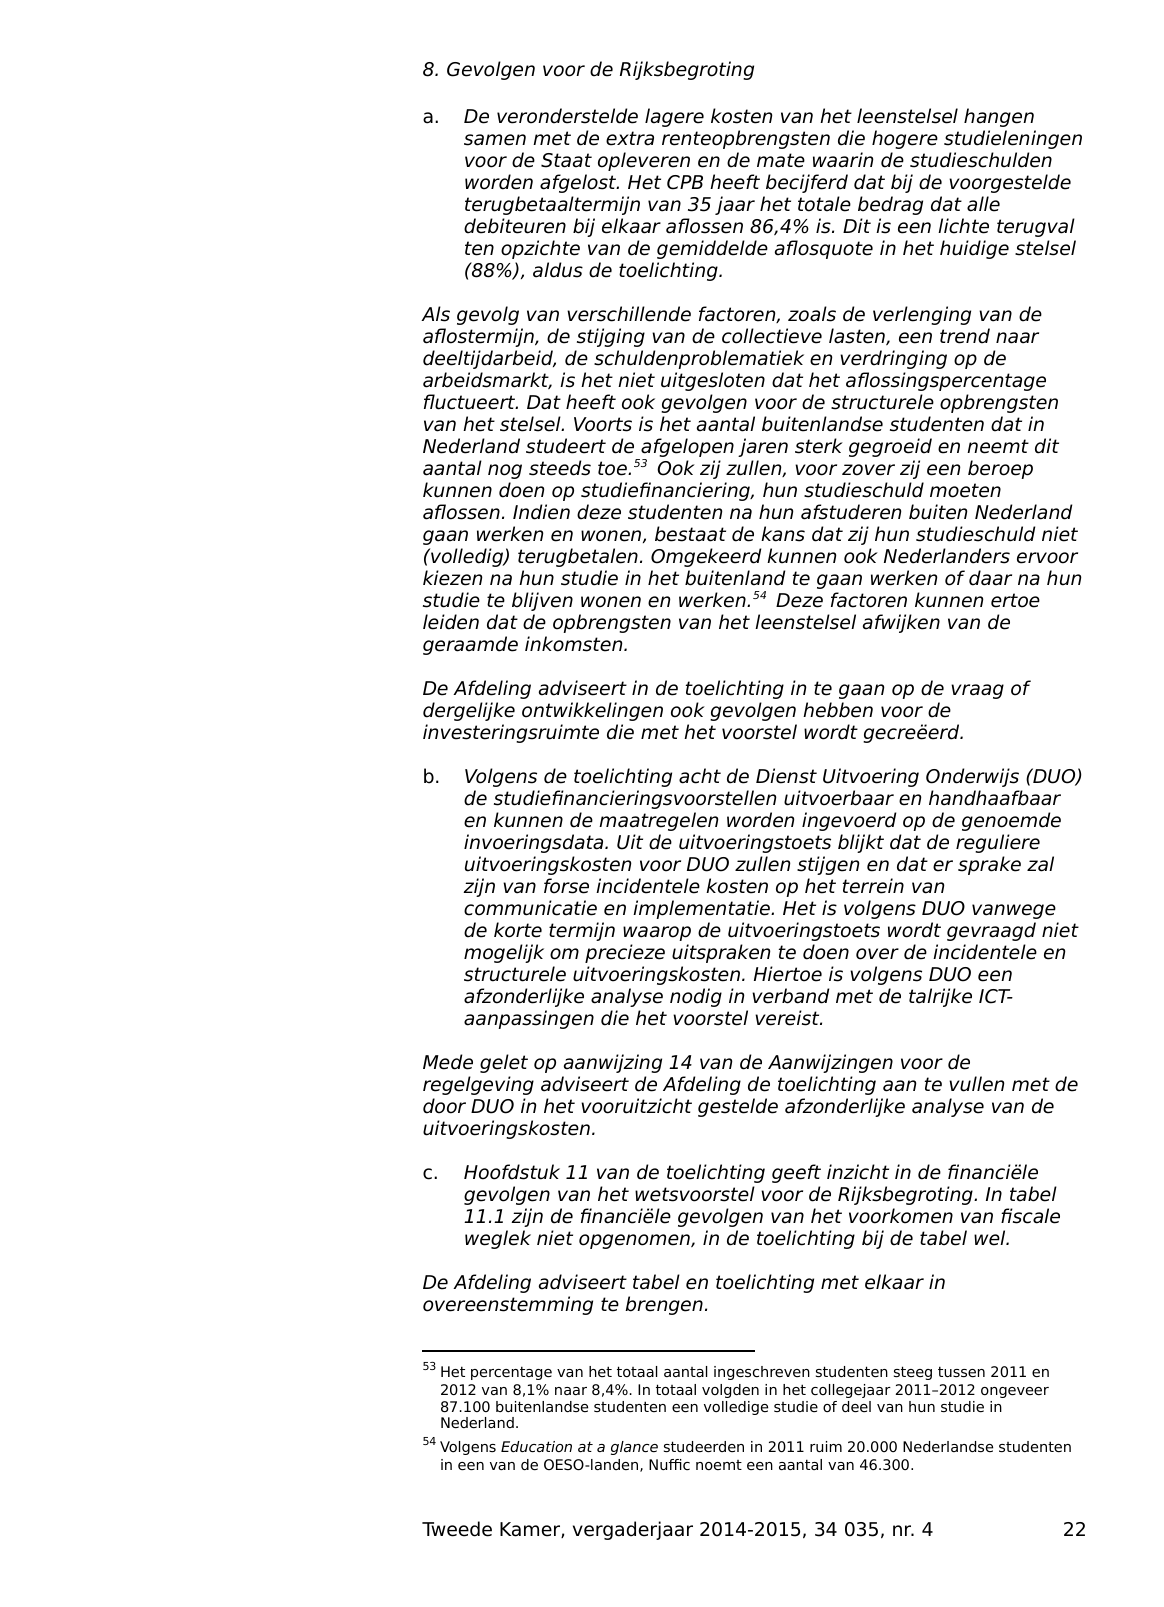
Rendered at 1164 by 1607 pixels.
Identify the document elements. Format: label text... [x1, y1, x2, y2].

text b. Volgens de toelichting acht de Dienst Uitvoering Onderwijs (DUO) de studiefinancieringsvoorstellen uitvoerbaar en handhaafbaar en kunnen de maatregelen worden ingevoerd op de genoemde invoeringsdata. Uit de uitvoeringstoets blijkt dat de reguliere uitvoeringskosten voor DUO zullen stijgen en dat er sprake zal zijn van forse incidentele kosten op het terrein van communicatie en implementatie. Het is volgens DUO vanwege de korte termijn waarop de uitvoeringstoets wordt gevraagd niet mogelijk om precieze uitspraken te doen over de incidentele en structurele uitvoeringskosten. Hiertoe is volgens DUO een afzonderlijke analyse nodig in verband met de talrijke ICT-aanpassingen die het voorstel vereist. [422, 766, 1087, 1030]
text c. Hoofdstuk 11 van de toelichting geeft inzicht in de financiële gevolgen van het wetsvoorstel voor de Rijksbegroting. In tabel 11.1 zijn de financiële gevolgen van het voorkomen van fiscale weglek niet opgenomen, in de toelichting bij de tabel wel. [422, 1162, 1087, 1250]
text Volgens Education at a glance studeerden in 2011 ruim 20.000 Nederlandse studenten in een van de OESO-landen, Nuffic noemt een aantal van 46.300. [422, 1435, 1087, 1474]
text De Afdeling adviseert tabel en toelichting met elkaar in overeenstemming te brengen. [422, 1272, 1087, 1316]
text Als gevolg van verschillende factoren, zoals de verlenging van de aflostermijn, de stijging van de collectieve lasten, een trend naar deeltijdarbeid, de schuldenproblematiek en verdringing op de arbeidsmarkt, is het niet uitgesloten dat het aflossingspercentage fluctueert. Dat heeft ook gevolgen voor de structurele opbrengsten van het stelsel. Voorts is het aantal buitenlandse studenten dat in Nederland studeert de afgelopen jaren sterk gegroeid en neemt dit aantal nog steeds toe. Ook zij zullen, voor zover zij een beroep kunnen doen op studiefinanciering, hun studieschuld moeten aflossen. Indien deze studenten na hun afstuderen buiten Nederland gaan werken en wonen, bestaat de kans dat zij hun studieschuld niet (volledig) terugbetalen. Omgekeerd kunnen ook Nederlanders ervoor kiezen na hun studie in het buitenland te gaan werken of daar na hun studie te blijven wonen en werken. Deze factoren kunnen ertoe leiden dat de opbrengsten van het leenstelsel afwijken van de geraamde inkomsten. [422, 304, 1087, 656]
text Het percentage van het totaal aantal ingeschreven studenten steeg tussen 2011 en 2012 van 8,1% naar 8,4%. In totaal volgden in het collegejaar 2011–2012 ongeveer 87.100 buitenlandse studenten een volledige studie of deel van hun studie in Nederland. [422, 1360, 1087, 1432]
text De Afdeling adviseert in de toelichting in te gaan op de vraag of dergelijke ontwikkelingen ook gevolgen hebben voor de investeringsruimte die met het voorstel wordt gecreëerd. [422, 678, 1087, 744]
text Mede gelet op aanwijzing 14 van de Aanwijzingen voor de regelgeving adviseert de Afdeling de toelichting aan te vullen met de door DUO in het vooruitzicht gestelde afzonderlijke analyse van de uitvoeringskosten. [422, 1052, 1087, 1140]
text a. De veronderstelde lagere kosten van het leenstelsel hangen samen met de extra renteopbrengsten die hogere studieleningen voor de Staat opleveren en de mate waarin de studieschulden worden afgelost. Het CPB heeft becijferd dat bij de voorgestelde terugbetaaltermijn van 35 jaar het totale bedrag dat alle debiteuren bij elkaar aflossen 86,4% is. Dit is een lichte terugval ten opzichte van de gemiddelde aflosquote in het huidige stelsel (88%), aldus de toelichting. [422, 106, 1087, 282]
subtitle 8. Gevolgen voor de Rijksbegroting [422, 59, 1087, 81]
